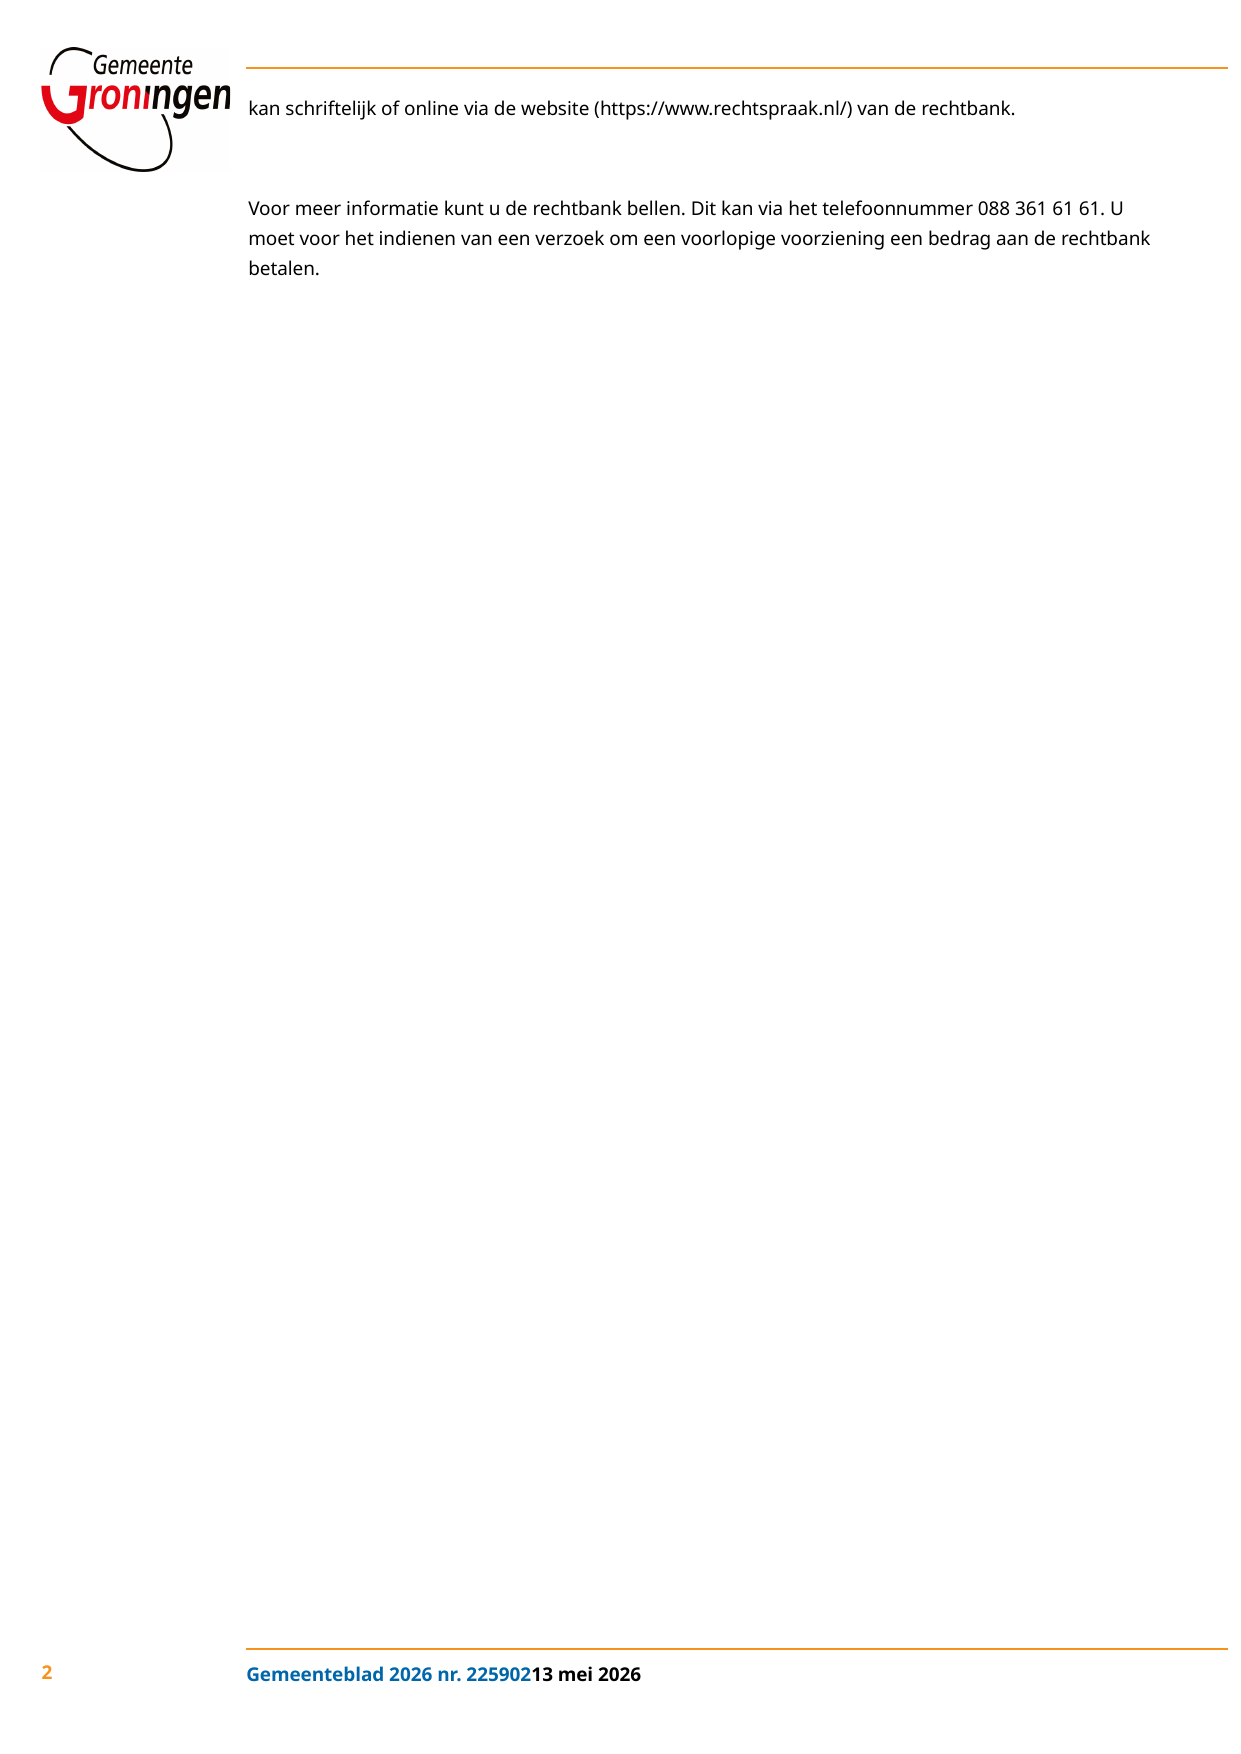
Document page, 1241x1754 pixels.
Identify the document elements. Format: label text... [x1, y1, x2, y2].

picture [41, 47, 231, 172]
text Voor meer informatie kunt u de rechtbank bellen. Dit kan via het telefoonnummer 088 361 61 61. U moet voor het indienen van een verzoek om een voorlopige voorziening een bedrag aan de rechtbank betalen. [248, 196, 1152, 281]
text kan schriftelijk of online via de website (https://www.rechtspraak.nl/) van de rechtbank. [248, 95, 1152, 121]
